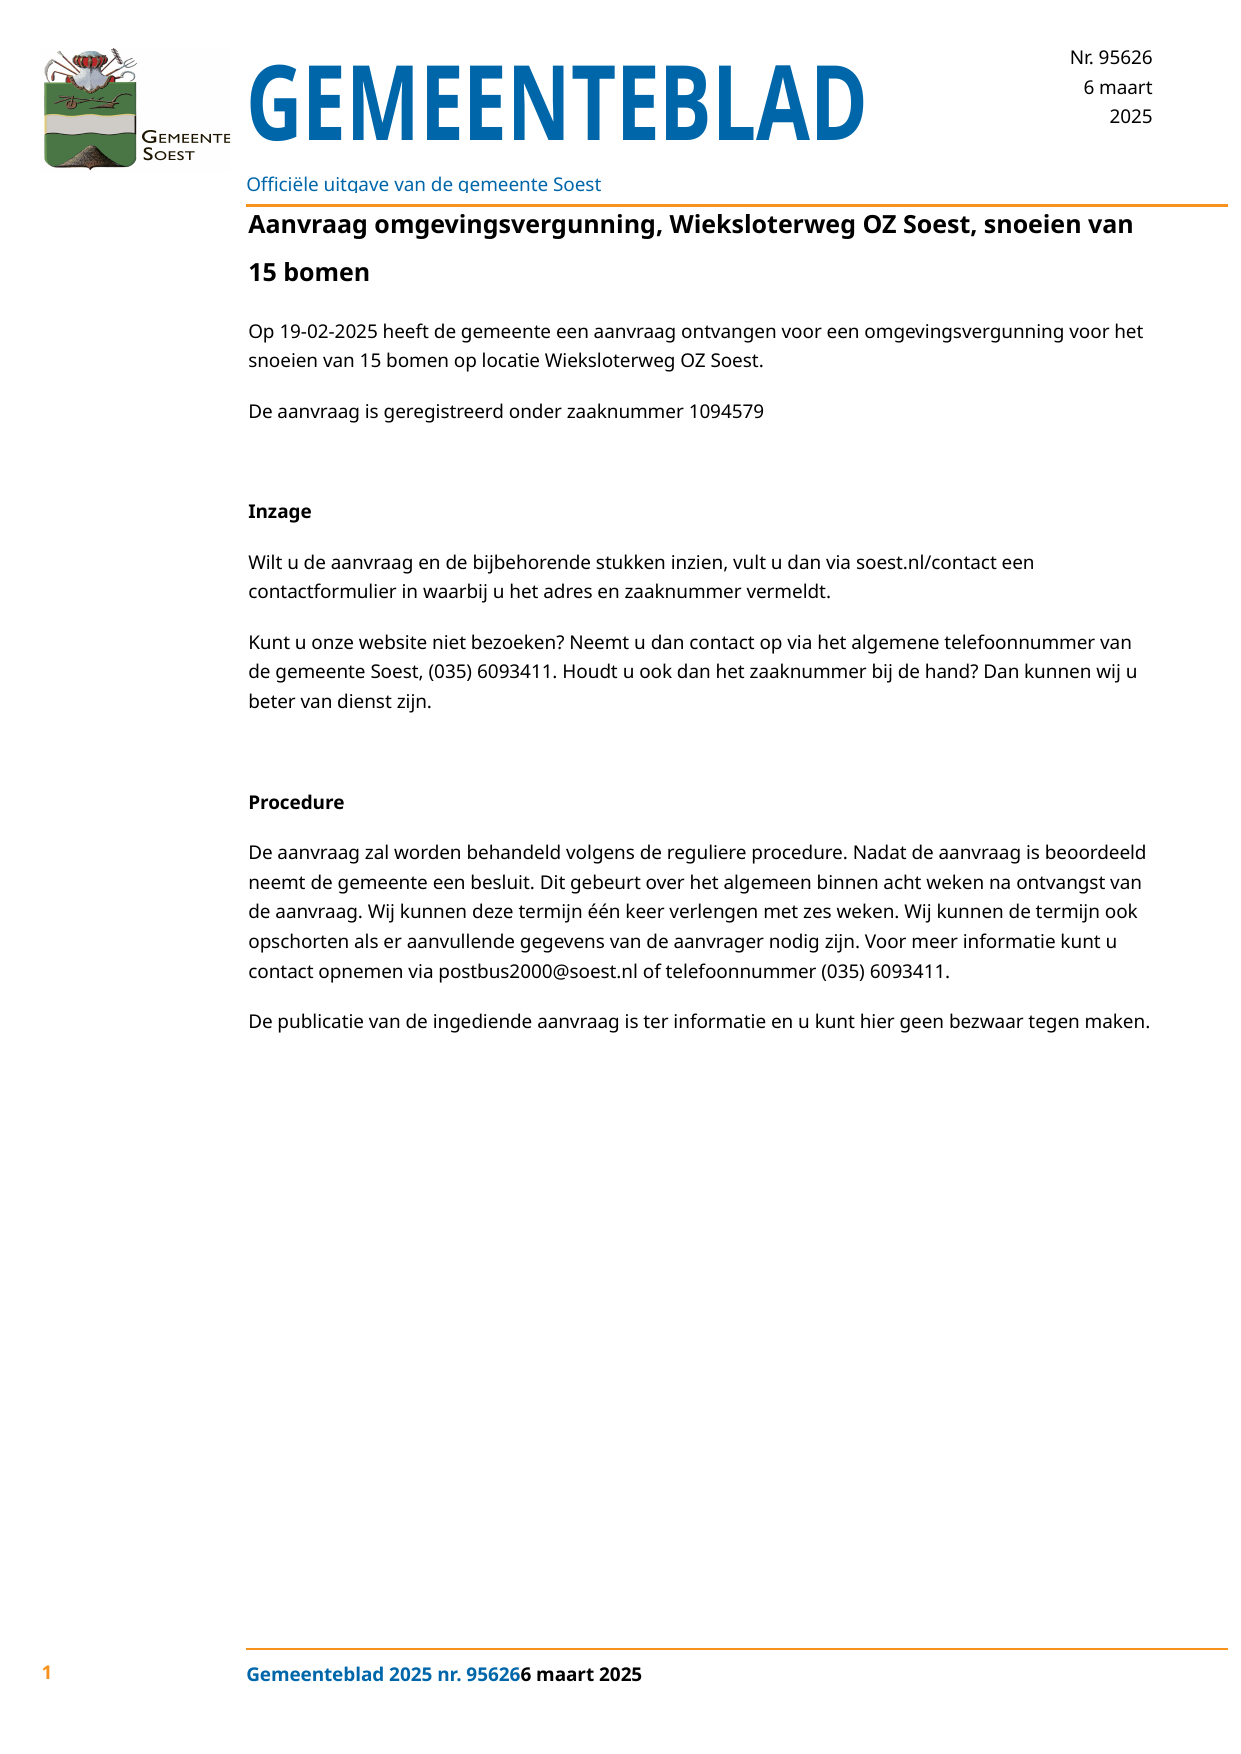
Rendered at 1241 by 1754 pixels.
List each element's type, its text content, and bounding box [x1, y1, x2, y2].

text Kunt u onze website niet bezoeken? Neemt u dan contact op via het algemene telefoonnummer van de gemeente Soest, (035) 6093411. Houdt u ook dan het zaaknummer bij de hand? Dan kunnen wij u beter van dienst zijn. [248, 629, 1152, 714]
text Inzage [248, 499, 1152, 524]
picture [41, 47, 231, 172]
text Wilt u de aanvraag en de bijbehorende stukken inzien, vult u dan via soest.nl/contact een contactformulier in waarbij u het adres en zaaknummer vermeldt. [248, 549, 1152, 604]
text De publicatie van de ingediende aanvraag is ter informatie en u kunt hier geen bezwaar tegen maken. [248, 1008, 1152, 1034]
text De aanvraag is geregistreerd onder zaaknummer 1094579 [248, 398, 1152, 424]
text Op 19-02-2025 heeft de gemeente een aanvraag ontvangen voor een omgevingsvergunning voor het snoeien van 15 bomen op locatie Wieksloterweg OZ Soest. [248, 318, 1152, 373]
text Procedure [248, 789, 1152, 815]
text Aanvraag omgevingsvergunning, Wieksloterweg OZ Soest, snoeien van 15 bomen [248, 207, 1152, 288]
text De aanvraag zal worden behandeld volgens de reguliere procedure. Nadat de aanvraag is beoordeeld neemt de gemeente een besluit. Dit gebeurt over het algemeen binnen acht weken na ontvangst van de aanvraag. Wij kunnen deze termijn één keer verlengen met zes weken. Wij kunnen de termijn ook opschorten als er aanvullende gegevens van de aanvrager nodig zijn. Voor meer informatie kunt u contact opnemen via postbus2000@soest.nl of telefoonnummer (035) 6093411. [248, 839, 1152, 984]
